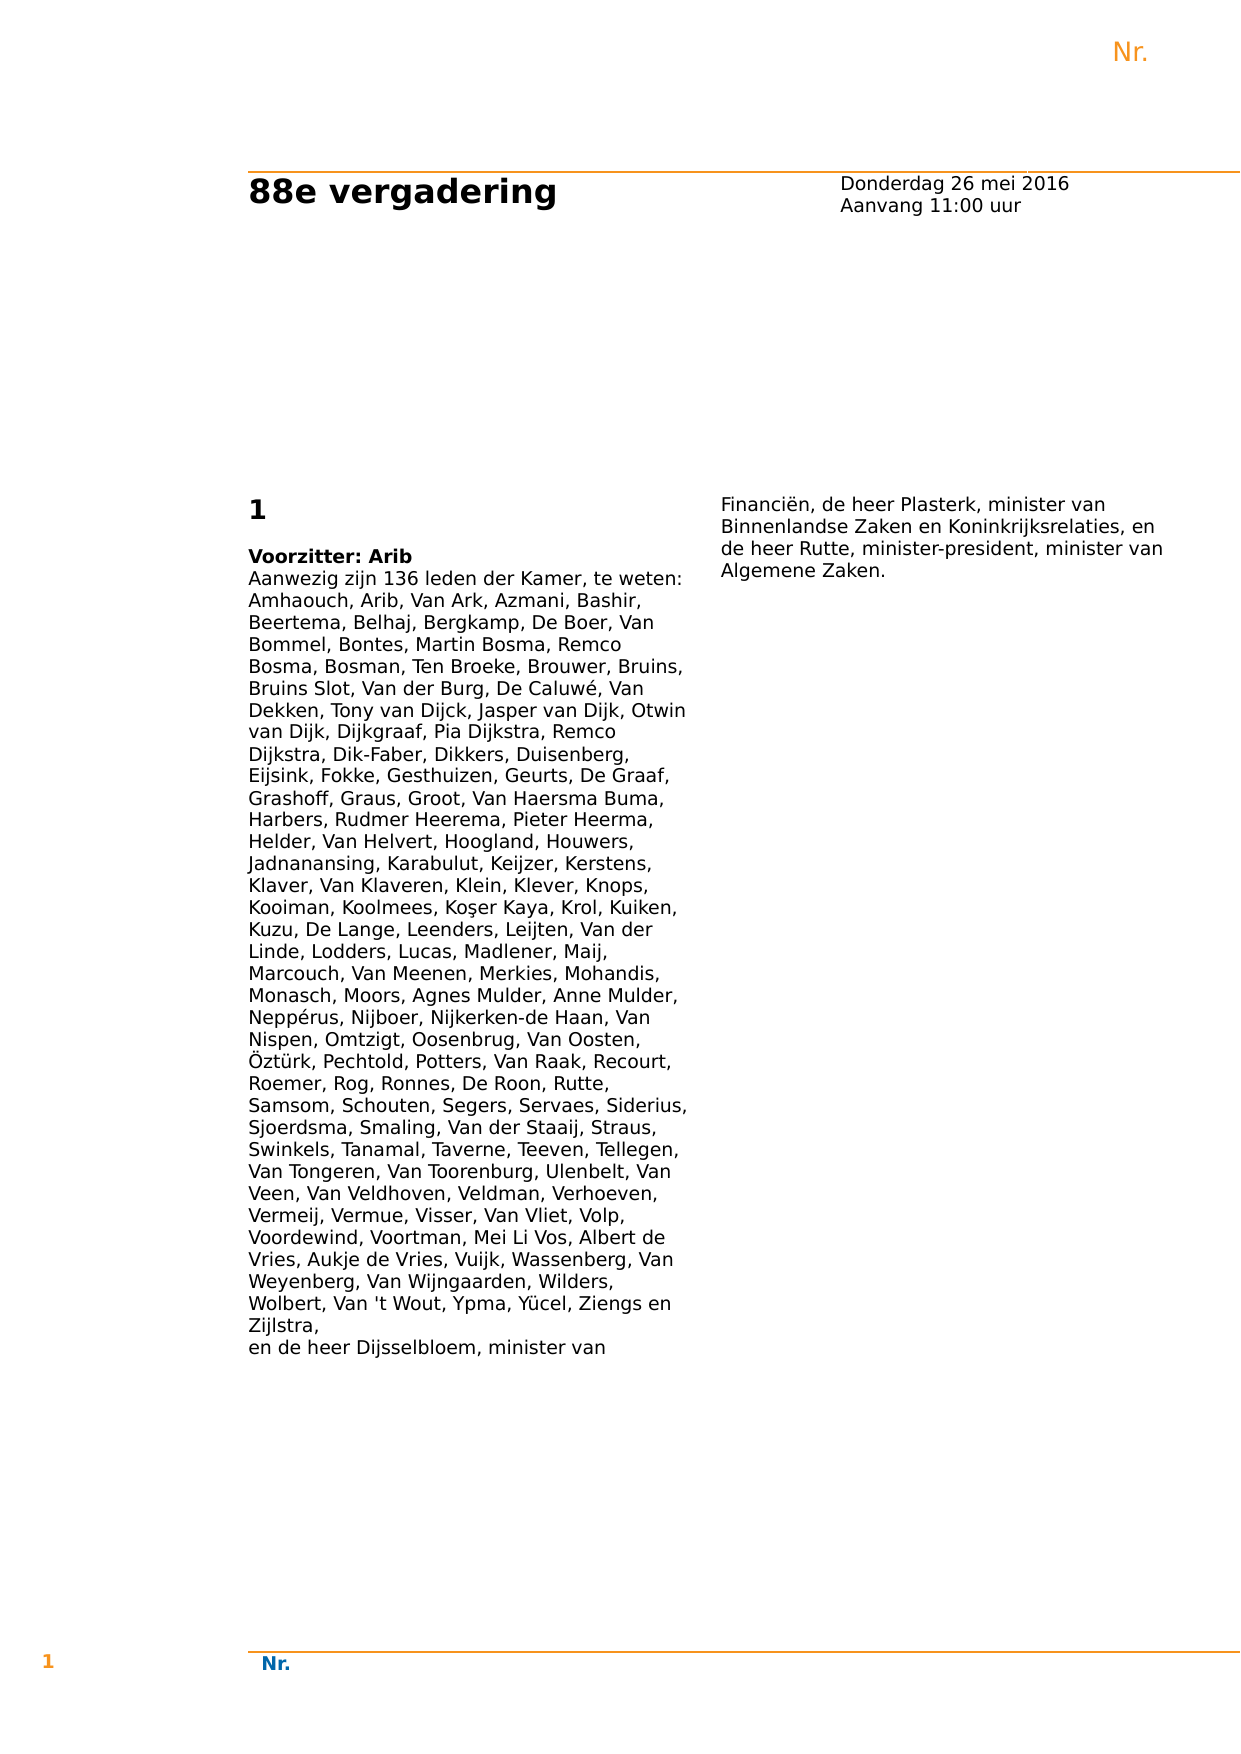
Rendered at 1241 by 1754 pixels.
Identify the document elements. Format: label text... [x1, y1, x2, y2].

table_header Donderdag 26 mei 2016 [840, 173, 1163, 195]
table_cell Aanvang 11:00 uur [840, 195, 1163, 217]
text Amhaouch, Arib, Van Ark, Azmani, Bashir, Beertema, Belhaj, Bergkamp, De Boer, Van Bommel, Bontes, Martin Bosma, Remco Bosma, Bosman, Ten Broeke, Brouwer, Bruins, Bruins Slot, Van der Burg, De Caluwé, Van Dekken, Tony van Dijck, Jasper van Dijk, Otwin van Dijk, Dijkgraaf, Pia Dijkstra, Remco Dijkstra, Dik-Faber, Dikkers, Duisenberg, Eijsink, Fokke, Gesthuizen, Geurts, De Graaf, Grashoff, Graus, Groot, Van Haersma Buma, Harbers, Rudmer Heerema, Pieter Heerma, Helder, Van Helvert, Hoogland, Houwers, Jadnanansing, Karabulut, Keijzer, Kerstens, Klaver, Van Klaveren, Klein, Klever, Knops, Kooiman, Koolmees, Koşer Kaya, Krol, Kuiken, Kuzu, De Lange, Leenders, Leijten, Van der Linde, Lodders, Lucas, Madlener, Maij, Marcouch, Van Meenen, Merkies, Mohandis, Monasch, Moors, Agnes Mulder, Anne Mulder, Neppérus, Nijboer, Nijkerken-de Haan, Van Nispen, Omtzigt, Oosenbrug, Van Oosten, Öztürk, Pechtold, Potters, Van Raak, Recourt, Roemer, Rog, Ronnes, De Roon, Rutte, Samsom, Schouten, Segers, Servaes, Siderius, Sjoerdsma, Smaling, Van der Staaij, Straus, Swinkels, Tanamal, Taverne, Teeven, Tellegen, Van Tongeren, Van Toorenburg, Ulenbelt, Van Veen, Van Veldhoven, Veldman, Verhoeven, Vermeij, Vermue, Visser, Van Vliet, Volp, Voordewind, Voortman, Mei Li Vos, Albert de Vries, Aukje de Vries, Vuijk, Wassenberg, Van Weyenberg, Van Wijngaarden, Wilders, Wolbert, Van 't Wout, Ypma, Yücel, Ziengs en Zijlstra, [248, 589, 691, 1337]
text Voorzitter: Arib [248, 546, 691, 568]
table_header 88e vergadering [248, 173, 840, 217]
title 1 [248, 494, 691, 526]
text Financiën, de heer Plasterk, minister van Binnenlandse Zaken en Koninkrijksrelaties, en de heer Rutte, minister-president, minister van Algemene Zaken. [721, 494, 1163, 582]
text Aanwezig zijn 136 leden der Kamer, te weten: [248, 568, 691, 589]
text en de heer Dijsselbloem, minister van [248, 1337, 691, 1359]
